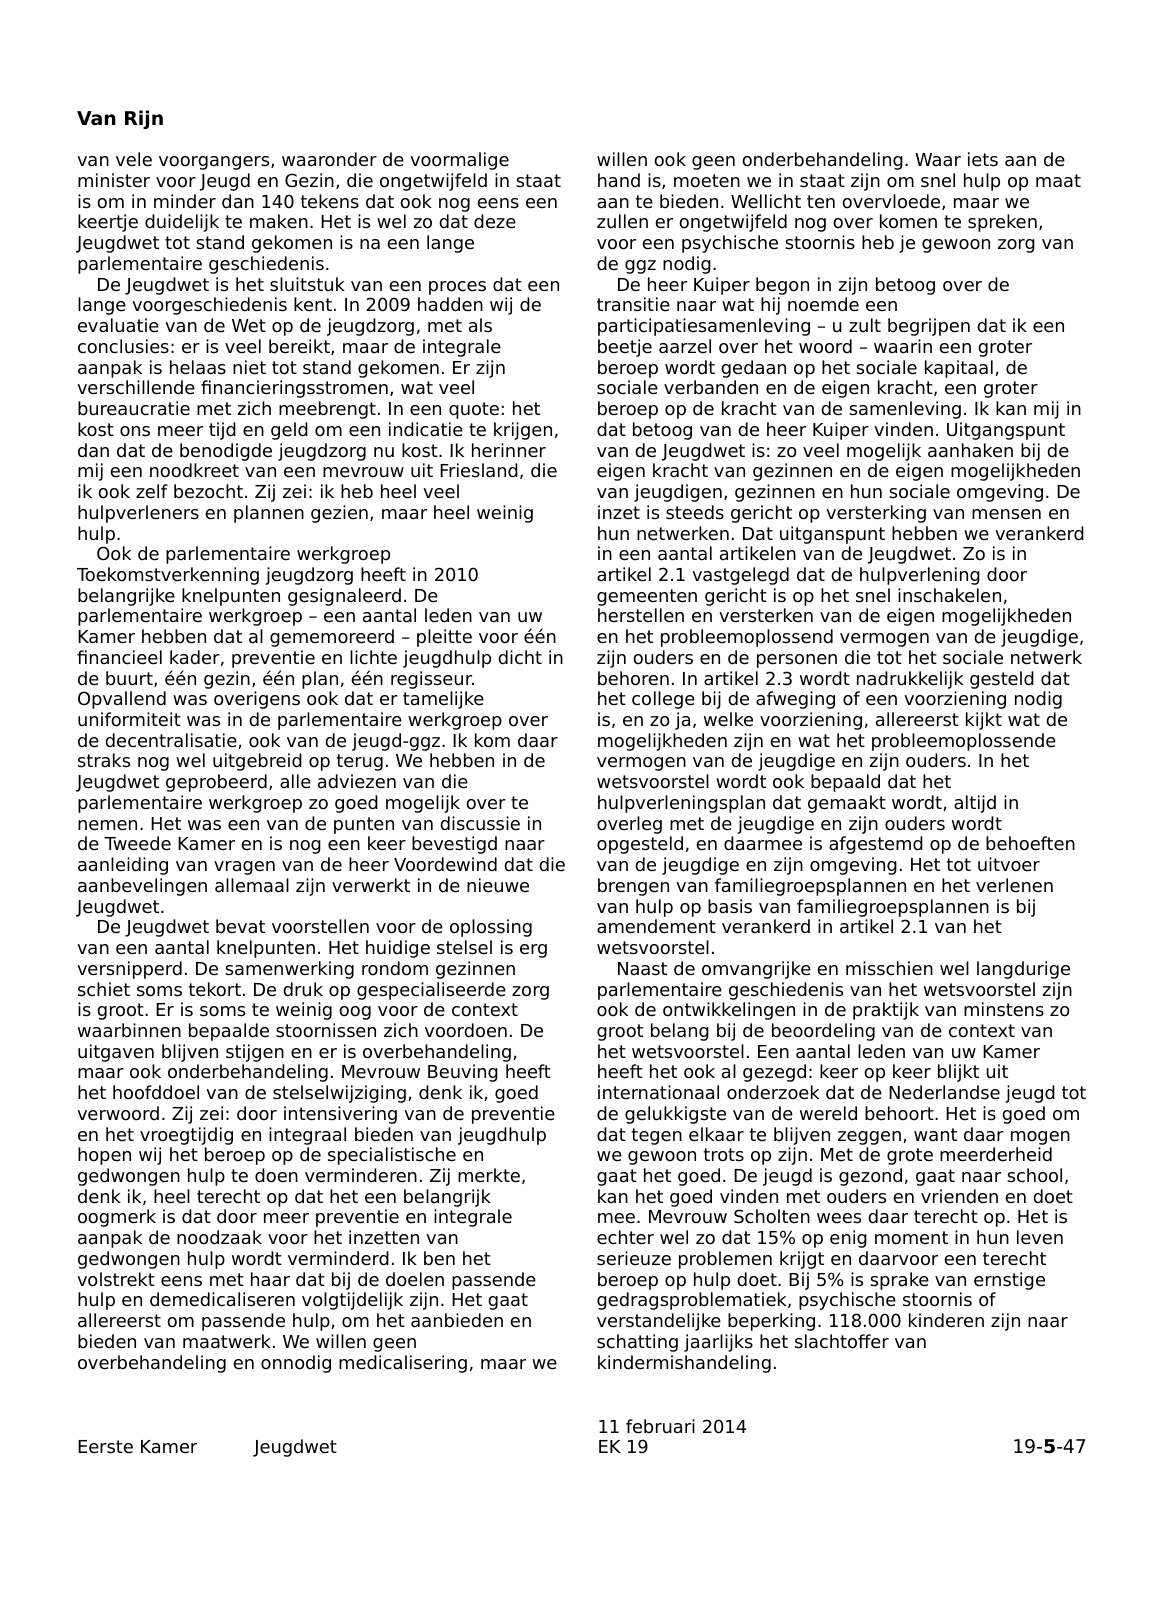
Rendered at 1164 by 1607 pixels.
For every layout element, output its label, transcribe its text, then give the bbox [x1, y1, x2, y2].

text willen ook geen onderbehandeling. Waar iets aan de hand is, moeten we in staat zijn om snel hulp op maat aan te bieden. Wellicht ten overvloede, maar we zullen er ongetwijfeld nog over komen te spreken, voor een psychische stoornis heb je gewoon zorg van de ggz nodig. [596, 150, 1087, 274]
text De heer Kuiper begon in zijn betoog over de transitie naar wat hij noemde een participatiesamenleving – u zult begrijpen dat ik een beetje aarzel over het woord – waarin een groter beroep wordt gedaan op het sociale kapitaal, de sociale verbanden en de eigen kracht, een groter beroep op de kracht van de samenleving. Ik kan mij in dat betoog van de heer Kuiper vinden. Uitgangspunt van de Jeugdwet is: zo veel mogelijk aanhaken bij de eigen kracht van gezinnen en de eigen mogelijkheden van jeugdigen, gezinnen en hun sociale omgeving. De inzet is steeds gericht op versterking van mensen en hun netwerken. Dat uitganspunt hebben we verankerd in een aantal artikelen van de Jeugdwet. Zo is in artikel 2.1 vastgelegd dat de hulpverlening door gemeenten gericht is op het snel inschakelen, herstellen en versterken van de eigen mogelijkheden en het probleemoplossend vermogen van de jeugdige, zijn ouders en de personen die tot het sociale netwerk behoren. In artikel 2.3 wordt nadrukkelijk gesteld dat het college bij de afweging of een voorziening nodig is, en zo ja, welke voorziening, allereerst kijkt wat de mogelijkheden zijn en wat het probleemoplossende vermogen van de jeugdige en zijn ouders. In het wetsvoorstel wordt ook bepaald dat het hulpverleningsplan dat gemaakt wordt, altijd in overleg met de jeugdige en zijn ouders wordt opgesteld, en daarmee is afgestemd op de behoeften van de jeugdige en zijn omgeving. Het tot uitvoer brengen van familiegroepsplannen en het verlenen van hulp op basis van familiegroepsplannen is bij amendement verankerd in artikel 2.1 van het wetsvoorstel. [596, 274, 1087, 959]
text Naast de omvangrijke en misschien wel langdurige parlementaire geschiedenis van het wetsvoorstel zijn ook de ontwikkelingen in de praktijk van minstens zo groot belang bij de beoordeling van de context van het wetsvoorstel. Een aantal leden van uw Kamer heeft het ook al gezegd: keer op keer blijkt uit internationaal onderzoek dat de Nederlandse jeugd tot de gelukkigste van de wereld behoort. Het is goed om dat tegen elkaar te blijven zeggen, want daar mogen we gewoon trots op zijn. Met de grote meerderheid gaat het goed. De jeugd is gezond, gaat naar school, kan het goed vinden met ouders en vrienden en doet mee. Mevrouw Scholten wees daar terecht op. Het is echter wel zo dat 15% op enig moment in hun leven serieuze problemen krijgt en daarvoor een terecht beroep op hulp doet. Bij 5% is sprake van ernstige gedragsproblematiek, psychische stoornis of verstandelijke beperking. 118.000 kinderen zijn naar schatting jaarlijks het slachtoffer van kindermishandeling. [596, 959, 1087, 1373]
text De Jeugdwet bevat voorstellen voor de oplossing van een aantal knelpunten. Het huidige stelsel is erg versnipperd. De samenwerking rondom gezinnen schiet soms tekort. De druk op gespecialiseerde zorg is groot. Er is soms te weinig oog voor de context waarbinnen bepaalde stoornissen zich voordoen. De uitgaven blijven stijgen en er is overbehandeling, maar ook onderbehandeling. Mevrouw Beuving heeft het hoofddoel van de stelselwijziging, denk ik, goed verwoord. Zij zei: door intensivering van de preventie en het vroegtijdig en integraal bieden van jeugdhulp hopen wij het beroep op de specialistische en gedwongen hulp te doen verminderen. Zij merkte, denk ik, heel terecht op dat het een belangrijk oogmerk is dat door meer preventie en integrale aanpak de noodzaak voor het inzetten van gedwongen hulp wordt verminderd. Ik ben het volstrekt eens met haar dat bij de doelen passende hulp en demedicaliseren volgtijdelijk zijn. Het gaat allereerst om passende hulp, om het aanbieden en bieden van maatwerk. We willen geen overbehandeling en onnodig medicalisering, maar we [77, 917, 567, 1373]
text van vele voorgangers, waaronder de voormalige minister voor Jeugd en Gezin, die ongetwijfeld in staat is om in minder dan 140 tekens dat ook nog eens een keertje duidelijk te maken. Het is wel zo dat deze Jeugdwet tot stand gekomen is na een lange parlementaire geschiedenis. [77, 150, 567, 274]
text Ook de parlementaire werkgroep Toekomstverkenning jeugdzorg heeft in 2010 belangrijke knelpunten gesignaleerd. De parlementaire werkgroep – een aantal leden van uw Kamer hebben dat al gememoreerd – pleitte voor één financieel kader, preventie en lichte jeugdhulp dicht in de buurt, één gezin, één plan, één regisseur. Opvallend was overigens ook dat er tamelijke uniformiteit was in de parlementaire werkgroep over de decentralisatie, ook van de jeugd-ggz. Ik kom daar straks nog wel uitgebreid op terug. We hebben in de Jeugdwet geprobeerd, alle adviezen van die parlementaire werkgroep zo goed mogelijk over te nemen. Het was een van de punten van discussie in de Tweede Kamer en is nog een keer bevestigd naar aanleiding van vragen van de heer Voordewind dat die aanbevelingen allemaal zijn verwerkt in de nieuwe Jeugdwet. [77, 544, 567, 917]
text De Jeugdwet is het sluitstuk van een proces dat een lange voorgeschiedenis kent. In 2009 hadden wij de evaluatie van de Wet op de jeugdzorg, met als conclusies: er is veel bereikt, maar de integrale aanpak is helaas niet tot stand gekomen. Er zijn verschillende financieringsstromen, wat veel bureaucratie met zich meebrengt. In een quote: het kost ons meer tijd en geld om een indicatie te krijgen, dan dat de benodigde jeugdzorg nu kost. Ik herinner mij een noodkreet van een mevrouw uit Friesland, die ik ook zelf bezocht. Zij zei: ik heb heel veel hulpverleners en plannen gezien, maar heel weinig hulp. [77, 274, 567, 544]
